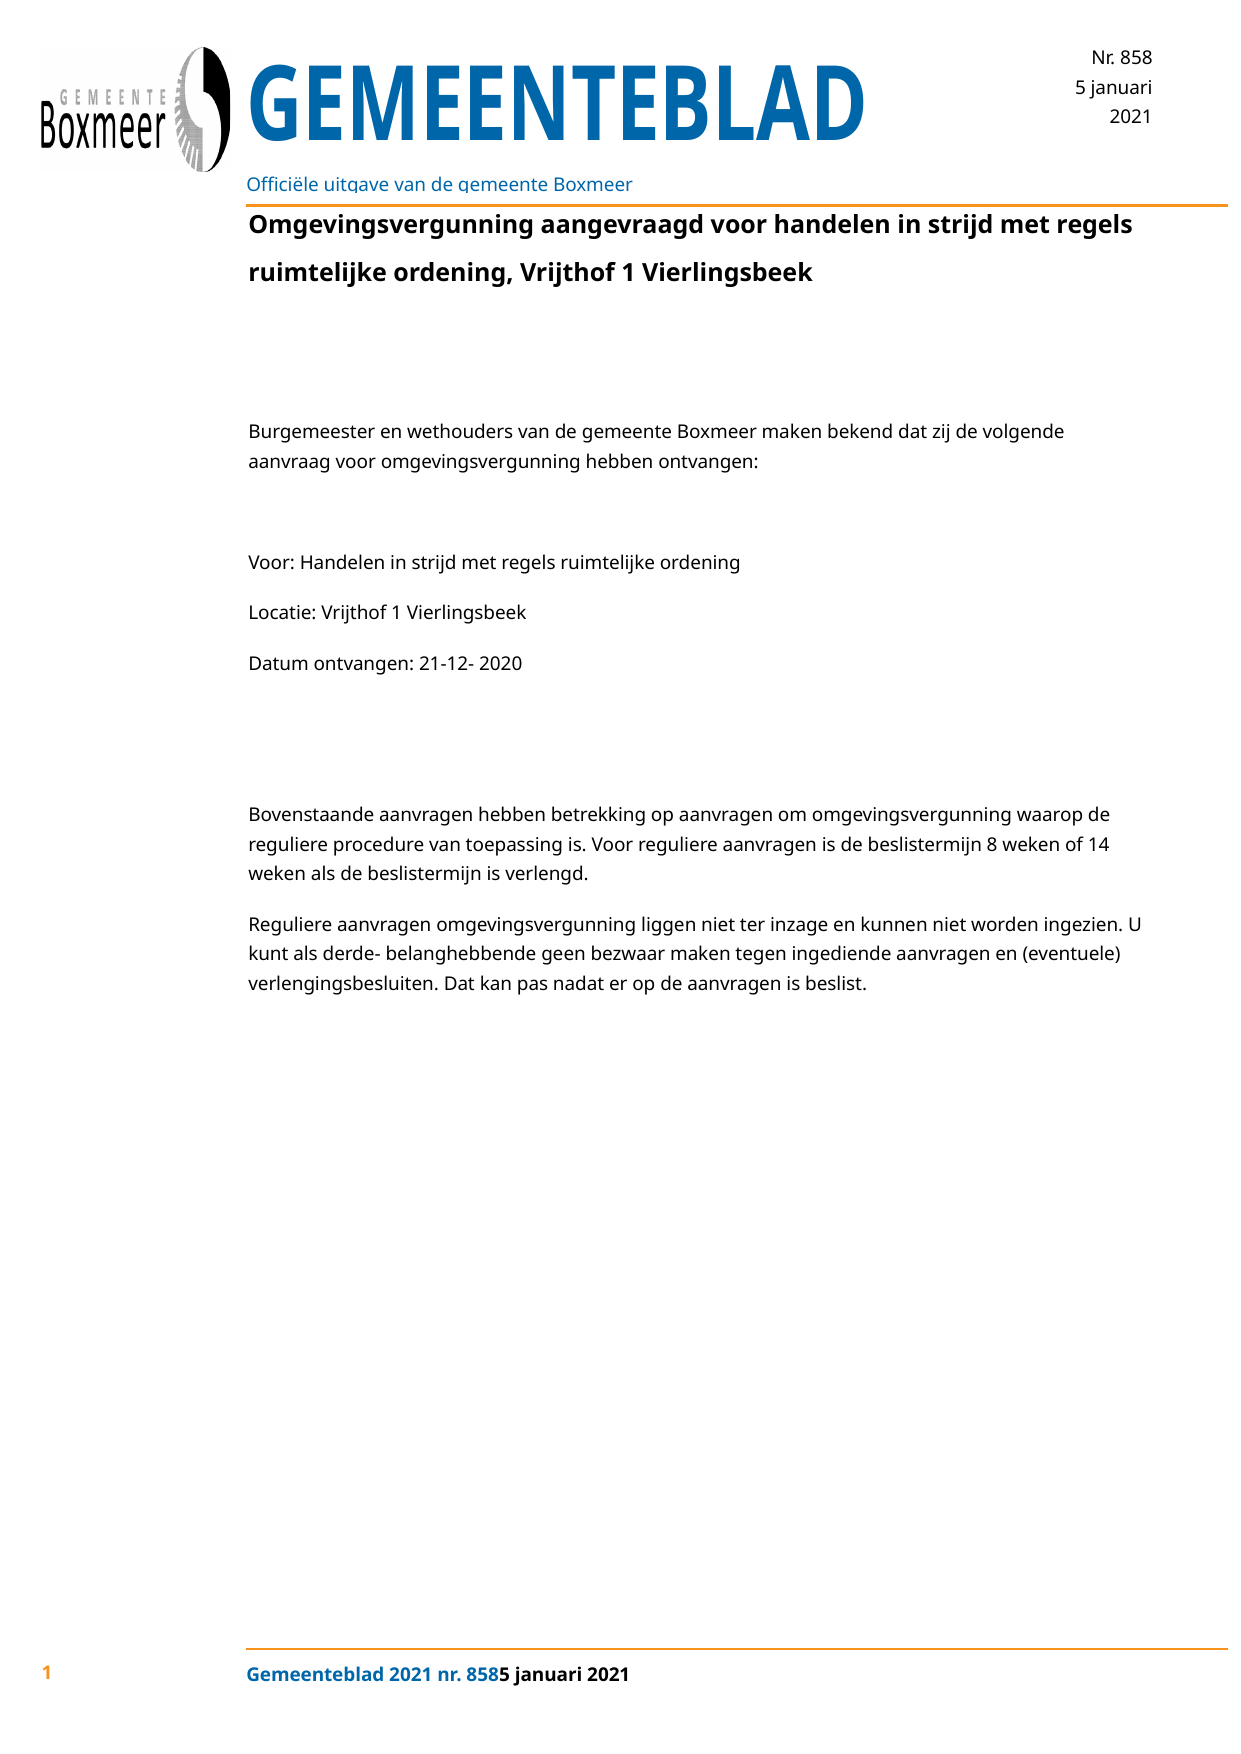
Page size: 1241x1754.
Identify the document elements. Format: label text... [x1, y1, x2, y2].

text Bovenstaande aanvragen hebben betrekking op aanvragen om omgevingsvergunning waarop de reguliere procedure van toepassing is. Voor reguliere aanvragen is de beslistermijn 8 weken of 14 weken als de beslistermijn is verlengd. [248, 801, 1152, 886]
text Datum ontvangen: 21-12- 2020 [248, 650, 1152, 676]
text Voor: Handelen in strijd met regels ruimtelijke ordening [248, 549, 1152, 575]
text Omgevingsvergunning aangevraagd voor handelen in strijd met regels ruimtelijke ordening, Vrijthof 1 Vierlingsbeek [248, 207, 1152, 288]
text Burgemeester en wethouders van de gemeente Boxmeer maken bekend dat zij de volgende aanvraag voor omgevingsvergunning hebben ontvangen: [248, 419, 1152, 474]
text Reguliere aanvragen omgevingsvergunning liggen niet ter inzage en kunnen niet worden ingezien. U kunt als derde- belanghebbende geen bezwaar maken tegen ingediende aanvragen en (eventuele) verlengingsbesluiten. Dat kan pas nadat er op de aanvragen is beslist. [248, 911, 1152, 996]
picture [41, 47, 231, 172]
text Locatie: Vrijthof 1 Vierlingsbeek [248, 599, 1152, 625]
